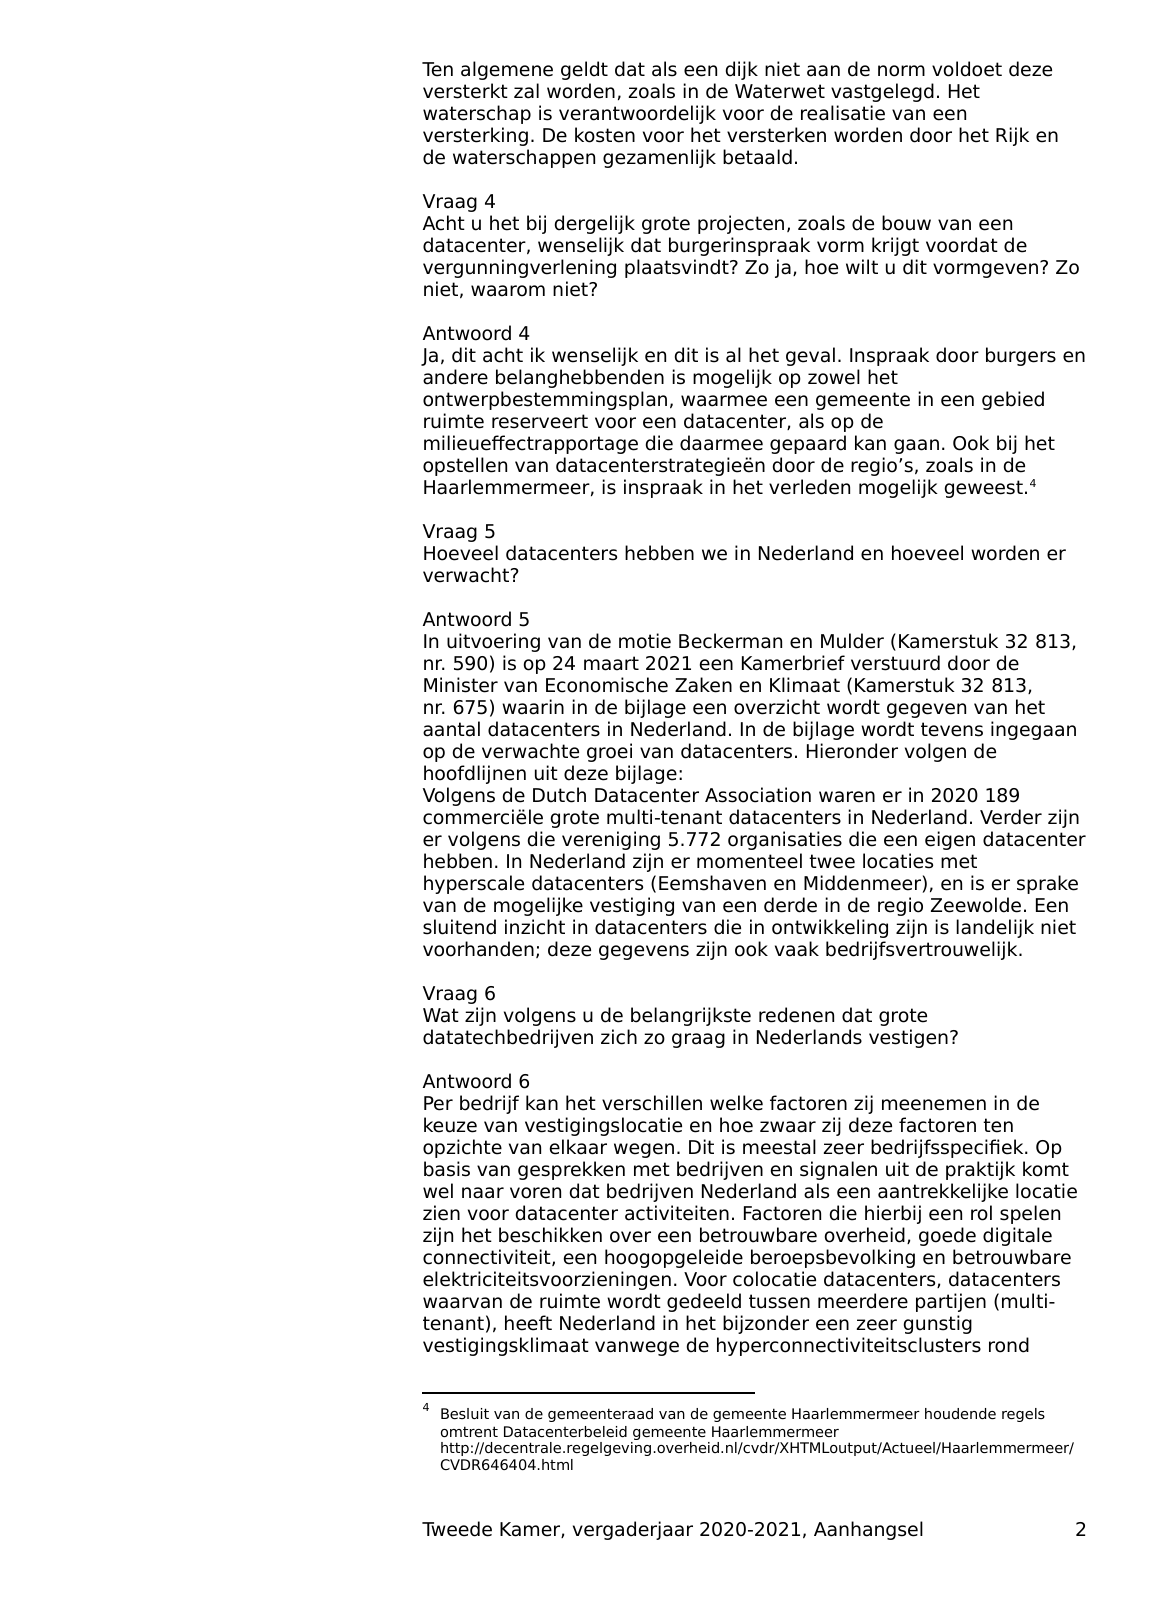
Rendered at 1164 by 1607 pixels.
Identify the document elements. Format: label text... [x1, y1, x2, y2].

text Antwoord 6 [422, 1071, 1087, 1093]
text Hoeveel datacenters hebben we in Nederland en hoeveel worden er verwacht? [422, 543, 1087, 587]
text In uitvoering van de motie Beckerman en Mulder (Kamerstuk 32 813, nr. 590) is op 24 maart 2021 een Kamerbrief verstuurd door de Minister van Economische Zaken en Klimaat (Kamerstuk 32 813, nr. 675) waarin in de bijlage een overzicht wordt gegeven van het aantal datacenters in Nederland. In de bijlage wordt tevens ingegaan op de verwachte groei van datacenters. Hieronder volgen de hoofdlijnen uit deze bijlage: [422, 631, 1087, 785]
text Antwoord 5 [422, 609, 1087, 631]
text Vraag 5 [422, 521, 1087, 543]
text Besluit van de gemeenteraad van de gemeente Haarlemmermeer houdende regels omtrent Datacenterbeleid gemeente Haarlemmermeer http://decentrale.regelgeving.overheid.nl/cvdr/XHTMLoutput/Actueel/Haarlemmermeer/CVDR646404.html [422, 1402, 1087, 1474]
text Vraag 6 [422, 983, 1087, 1005]
text Ja, dit acht ik wenselijk en dit is al het geval. Inspraak door burgers en andere belanghebbenden is mogelijk op zowel het ontwerpbestemmingsplan, waarmee een gemeente in een gebied ruimte reserveert voor een datacenter, als op de milieueffectrapportage die daarmee gepaard kan gaan. Ook bij het opstellen van datacenterstrategieën door de regio’s, zoals in de Haarlemmermeer, is inspraak in het verleden mogelijk geweest. [422, 345, 1087, 499]
text Vraag 4 [422, 191, 1087, 213]
text Acht u het bij dergelijk grote projecten, zoals de bouw van een datacenter, wenselijk dat burgerinspraak vorm krijgt voordat de vergunningverlening plaatsvindt? Zo ja, hoe wilt u dit vormgeven? Zo niet, waarom niet? [422, 213, 1087, 301]
text Wat zijn volgens u de belangrijkste redenen dat grote datatechbedrijven zich zo graag in Nederlands vestigen? [422, 1005, 1087, 1049]
text Ten algemene geldt dat als een dijk niet aan de norm voldoet deze versterkt zal worden, zoals in de Waterwet vastgelegd. Het waterschap is verantwoordelijk voor de realisatie van een versterking. De kosten voor het versterken worden door het Rijk en de waterschappen gezamenlijk betaald. [422, 59, 1087, 169]
text Antwoord 4 [422, 323, 1087, 345]
text Volgens de Dutch Datacenter Association waren er in 2020 189 commerciële grote multi-tenant datacenters in Nederland. Verder zijn er volgens die vereniging 5.772 organisaties die een eigen datacenter hebben. In Nederland zijn er momenteel twee locaties met hyperscale datacenters (Eemshaven en Middenmeer), en is er sprake van de mogelijke vestiging van een derde in de regio Zeewolde. Een sluitend inzicht in datacenters die in ontwikkeling zijn is landelijk niet voorhanden; deze gegevens zijn ook vaak bedrijfsvertrouwelijk. [422, 785, 1087, 961]
text Per bedrijf kan het verschillen welke factoren zij meenemen in de keuze van vestigingslocatie en hoe zwaar zij deze factoren ten opzichte van elkaar wegen. Dit is meestal zeer bedrijfsspecifiek. Op basis van gesprekken met bedrijven en signalen uit de praktijk komt wel naar voren dat bedrijven Nederland als een aantrekkelijke locatie zien voor datacenter activiteiten. Factoren die hierbij een rol spelen zijn het beschikken over een betrouwbare overheid, goede digitale connectiviteit, een hoogopgeleide beroepsbevolking en betrouwbare elektriciteitsvoorzieningen. Voor colocatie datacenters, datacenters waarvan de ruimte wordt gedeeld tussen meerdere partijen (multi-tenant), heeft Nederland in het bijzonder een zeer gunstig vestigingsklimaat vanwege de hyperconnectiviteitsclusters rond [422, 1093, 1087, 1357]
